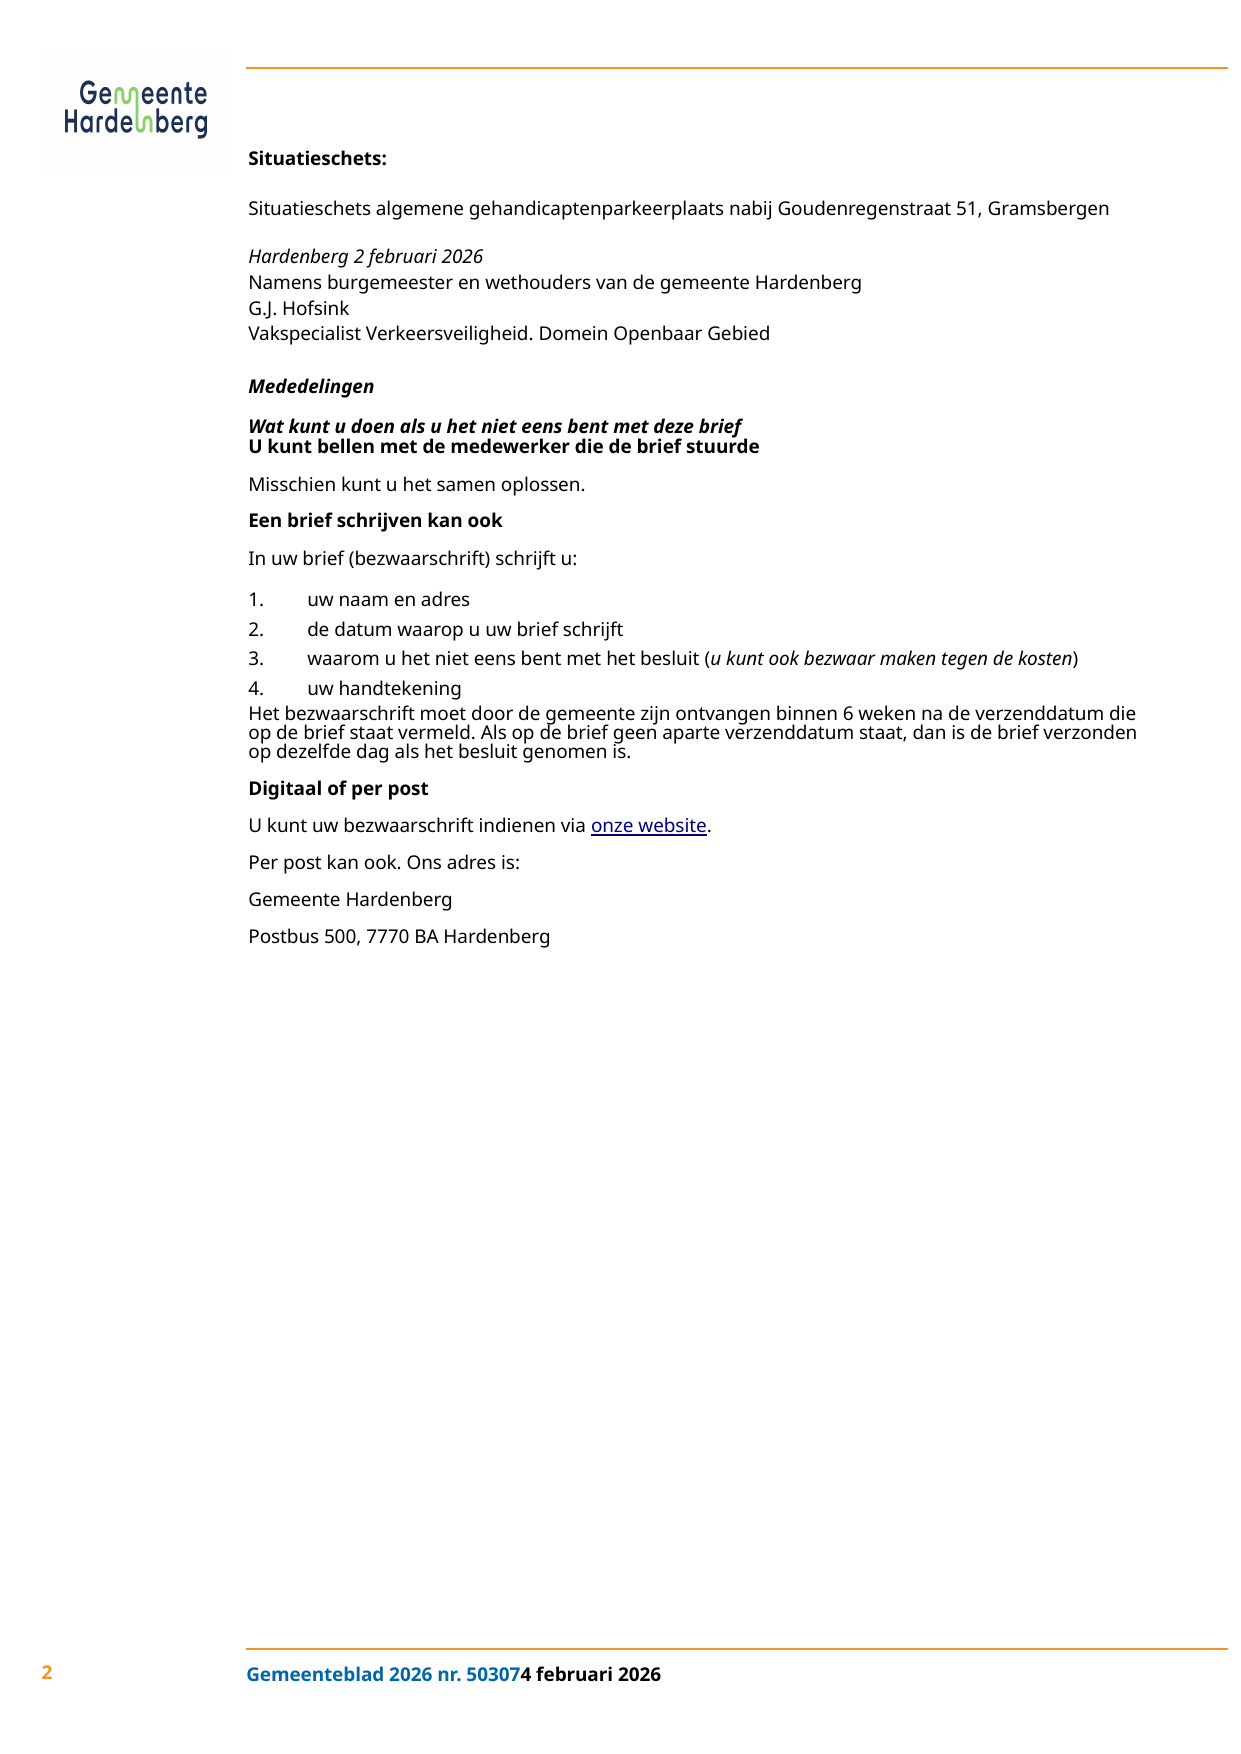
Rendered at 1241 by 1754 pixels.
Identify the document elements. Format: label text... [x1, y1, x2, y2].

text Het bezwaarschrift moet door de gemeente zijn ontvangen binnen 6 weken na de verzenddatum die op de brief staat vermeld. Als op de brief geen aparte verzenddatum staat, dan is de brief verzonden op dezelfde dag als het besluit genomen is. [248, 705, 1152, 763]
text G.J. Hofsink [248, 295, 1152, 321]
list de datum waarop u uw brief schrijft [248, 616, 1152, 642]
text Wat kunt u doen als u het niet eens bent met deze brief [248, 413, 1152, 438]
text Postbus 500, 7770 BA Hardenberg [248, 928, 1152, 947]
text Gemeente Hardenberg [248, 891, 1152, 911]
text Een brief schrijven kan ook [248, 512, 1152, 532]
text Hardenberg 2 februari 2026 [248, 243, 1152, 269]
text Mededelingen [248, 373, 1152, 399]
text U kunt uw bezwaarschrift indienen via onze website. [248, 817, 1152, 837]
text U kunt bellen met de medewerker die de brief stuurde [248, 438, 1152, 458]
list uw handtekening [248, 675, 1152, 701]
text Misschien kunt u het samen oplossen. [248, 476, 1152, 495]
text Situatieschets algemene gehandicaptenparkeerplaats nabij Goudenregenstraat 51, Gramsbergen [248, 196, 1152, 221]
text Namens burgemeester en wethouders van de gemeente Hardenberg [248, 269, 1152, 295]
text Digitaal of per post [248, 780, 1152, 799]
picture [41, 47, 231, 172]
text Per post kan ook. Ons adres is: [248, 854, 1152, 873]
text Vakspecialist Verkeersveiligheid. Domein Openbaar Gebied [248, 321, 1152, 346]
text Situatieschets: [248, 145, 1152, 171]
list uw naam en adres [248, 586, 1152, 612]
list waarom u het niet eens bent met het besluit (u kunt ook bezwaar maken tegen de kosten) [248, 646, 1152, 671]
text In uw brief (bezwaarschrift) schrijft u: [248, 549, 1152, 569]
